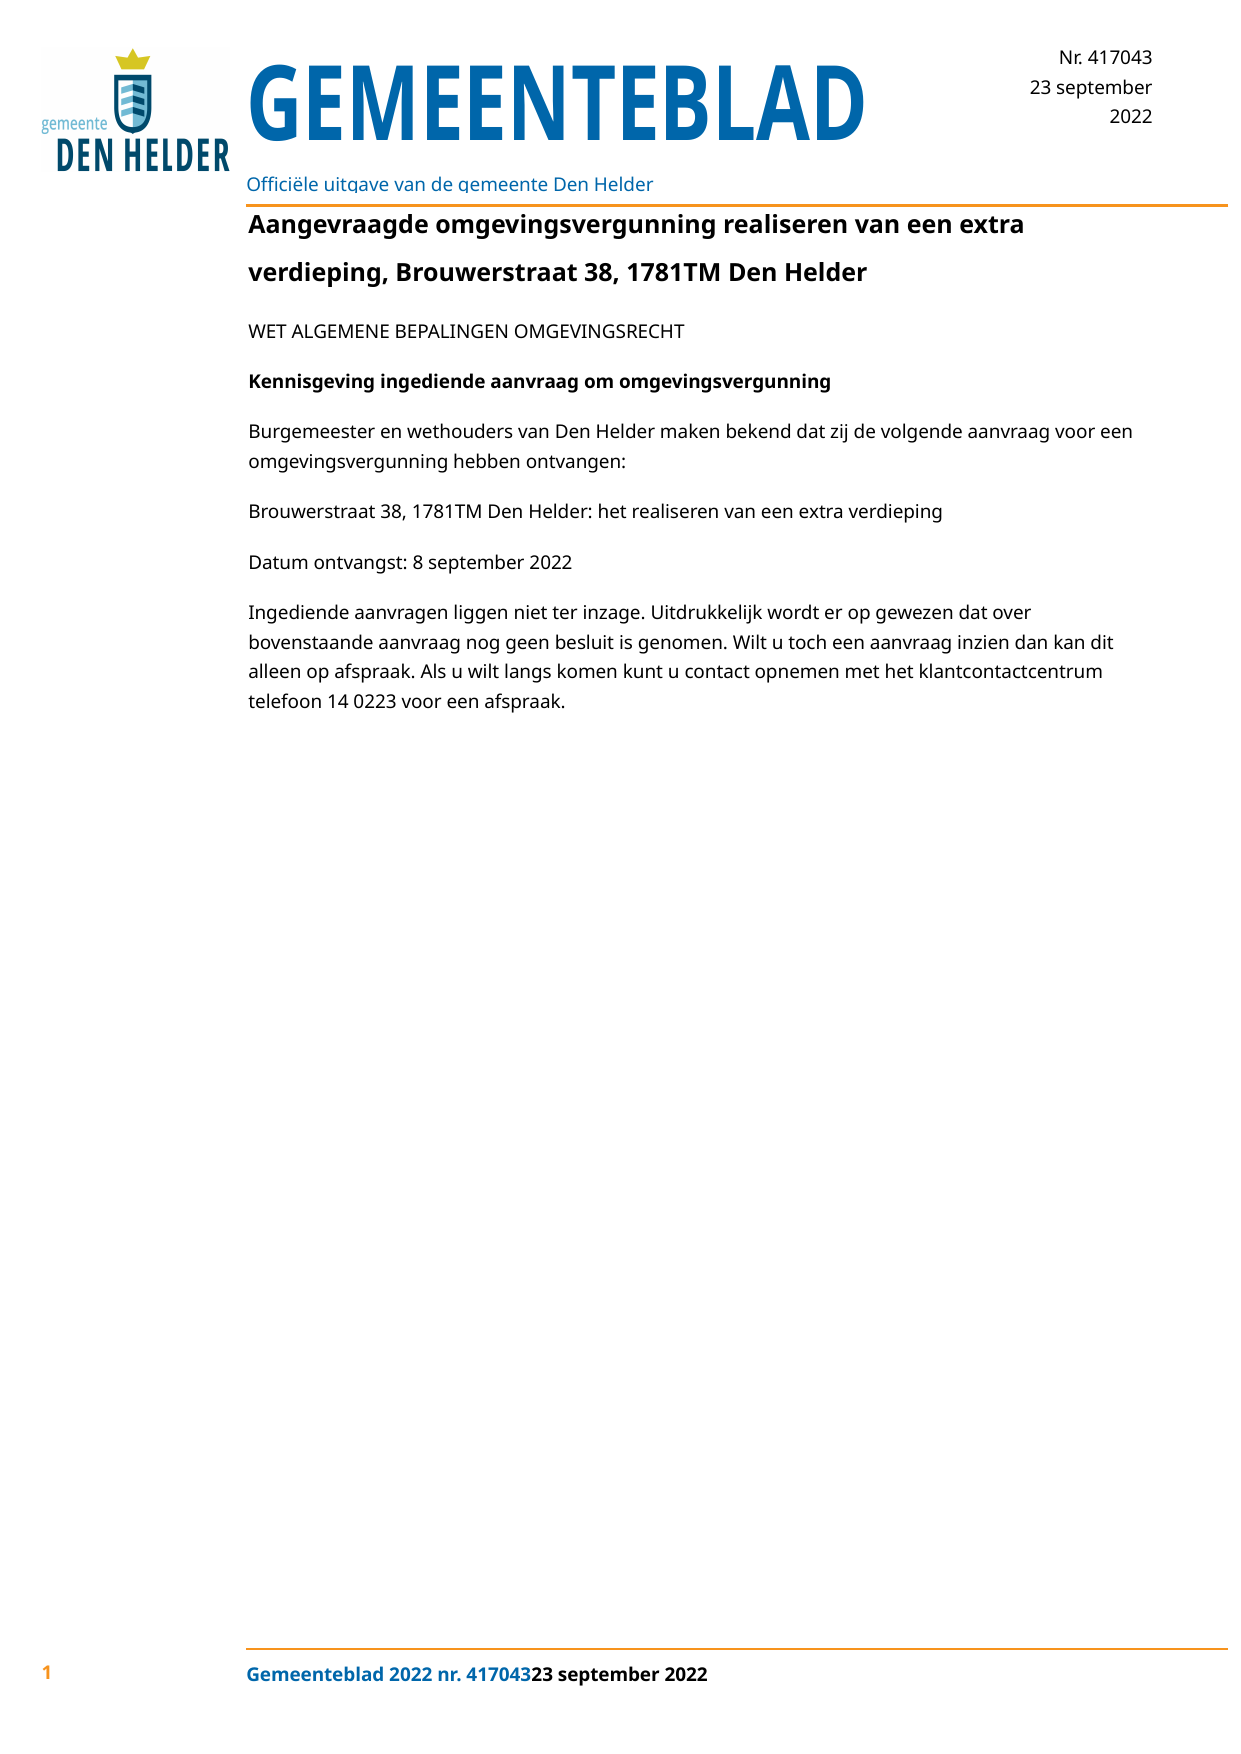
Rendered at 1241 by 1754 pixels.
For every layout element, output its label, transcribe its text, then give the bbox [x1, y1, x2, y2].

text WET ALGEMENE BEPALINGEN OMGEVINGSRECHT [248, 318, 1152, 344]
picture [182, 144, 187, 165]
text Aangevraagde omgevingsvergunning realiseren van een extra verdieping, Brouwerstraat 38, 1781TM Den Helder [248, 207, 1152, 288]
picture [41, 47, 231, 172]
picture [100, 154, 106, 172]
picture [63, 144, 68, 165]
text Ingediende aanvragen liggen niet ter inzage. Uitdrukkelijk wordt er op gewezen dat over bovenstaande aanvraag nog geen besluit is genomen. Wilt u toch een aanvraag inzien dan kan dit alleen op afspraak. Als u wilt langs komen kunt u contact opnemen met het klantcontactcentrum telefoon 14 0223 voor een afspraak. [248, 599, 1152, 714]
text Burgemeester en wethouders van Den Helder maken bekend dat zij de volgende aanvraag voor een omgevingsvergunning hebben ontvangen: [248, 419, 1152, 474]
text Brouwerstraat 38, 1781TM Den Helder: het realiseren van een extra verdieping [248, 499, 1152, 524]
picture [130, 157, 135, 172]
text Kennisgeving ingediende aanvraag om omgevingsvergunning [248, 368, 1152, 394]
picture [220, 160, 224, 172]
text Datum ontvangst: 8 september 2022 [248, 549, 1152, 575]
